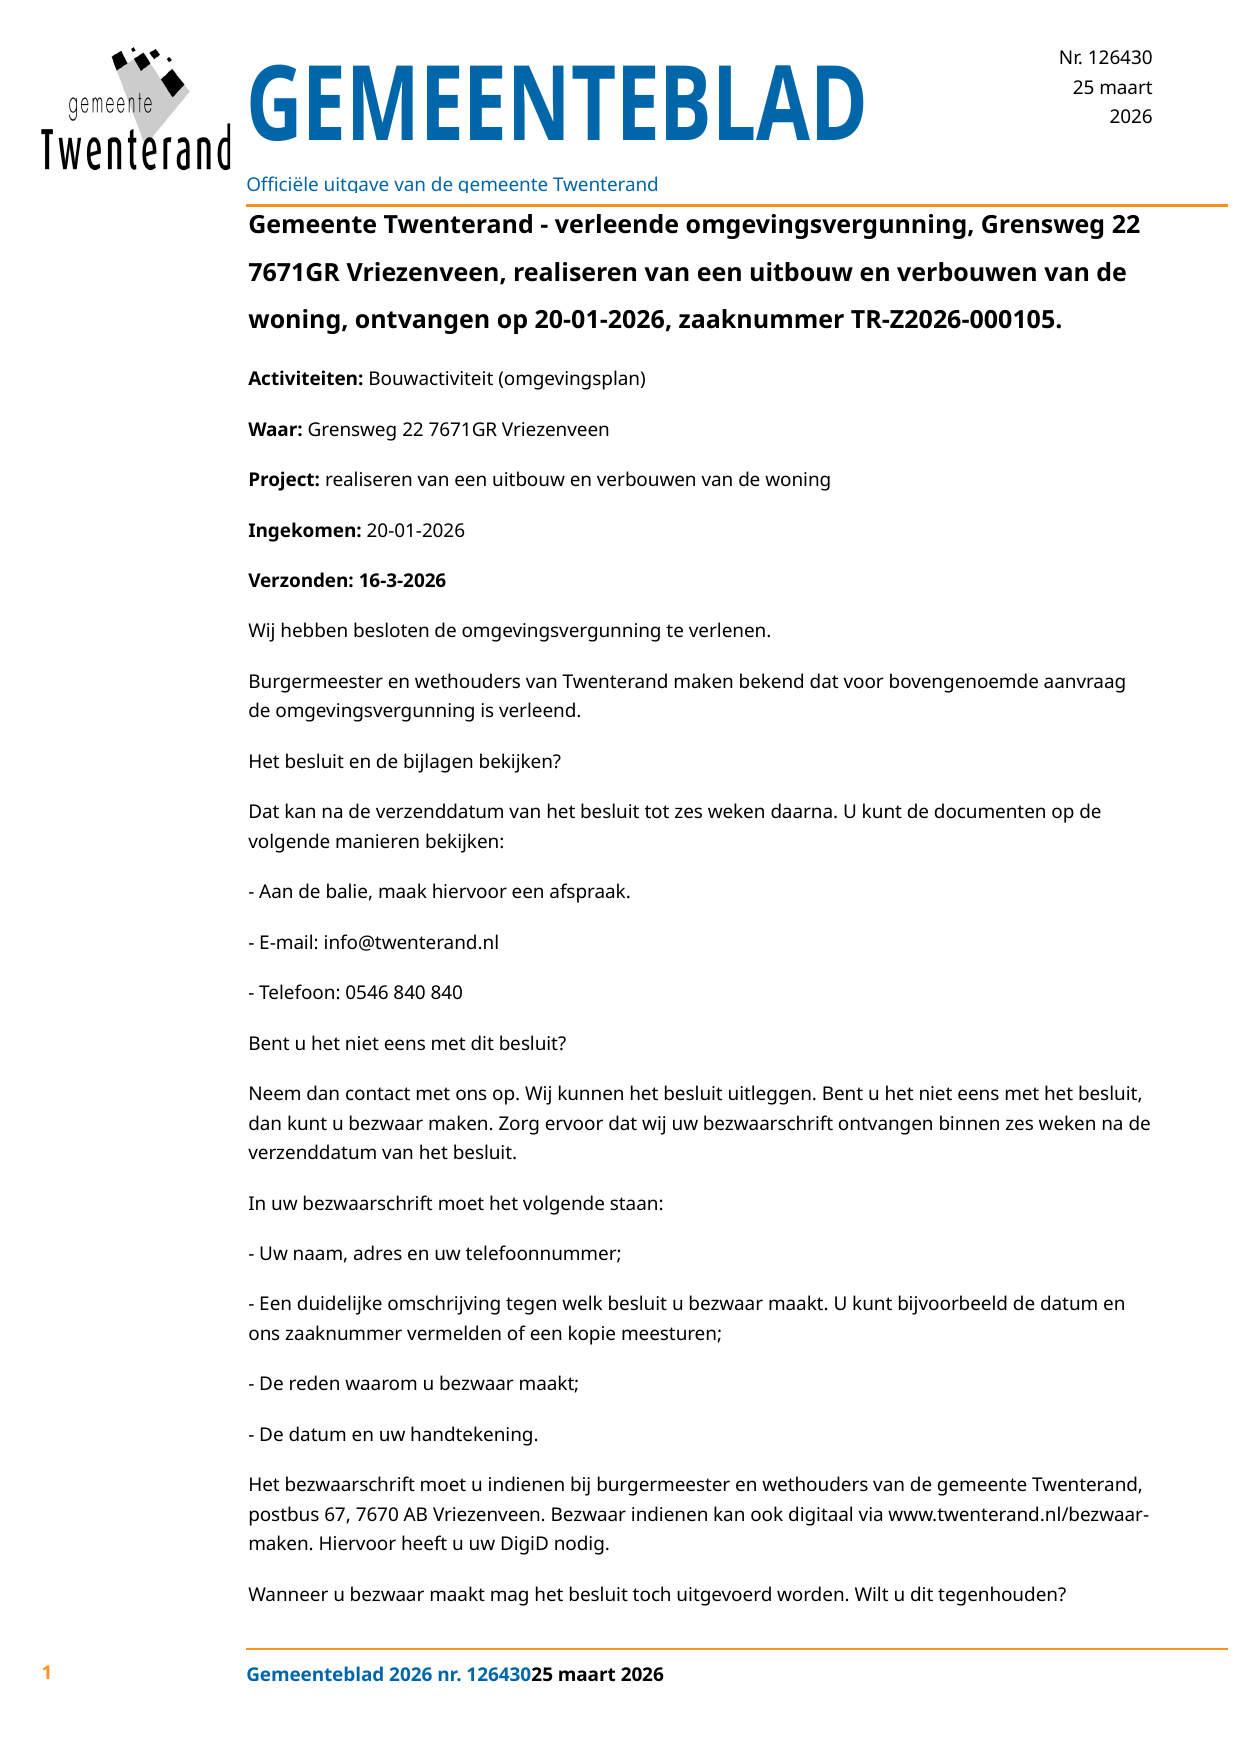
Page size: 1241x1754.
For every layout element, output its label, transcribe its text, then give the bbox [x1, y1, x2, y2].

text Gemeente Twenterand - verleende omgevingsvergunning, Grensweg 22 7671GR Vriezenveen, realiseren van een uitbouw en verbouwen van de woning, ontvangen op 20-01-2026, zaaknummer TR-Z2026-000105. [248, 207, 1152, 336]
text - De reden waarom u bezwaar maakt; [248, 1371, 1152, 1396]
text Ingekomen: 20-01-2026 [248, 517, 1152, 542]
text - Een duidelijke omschrijving tegen welk besluit u bezwaar maakt. U kunt bijvoorbeeld de datum en ons zaaknummer vermelden of een kopie meesturen; [248, 1291, 1152, 1346]
text Wij hebben besloten de omgevingsvergunning te verlenen. [248, 618, 1152, 643]
picture [41, 47, 231, 172]
text Burgermeester en wethouders van Twenterand maken bekend dat voor bovengenoemde aanvraag de omgevingsvergunning is verleend. [248, 668, 1152, 723]
text Het besluit en de bijlagen bekijken? [248, 748, 1152, 774]
text Verzonden: 16-3-2026 [248, 567, 1152, 593]
text Bent u het niet eens met dit besluit? [248, 1030, 1152, 1055]
text - Aan de balie, maak hiervoor een afspraak. [248, 878, 1152, 904]
text - De datum en uw handtekening. [248, 1421, 1152, 1447]
text Wanneer u bezwaar maakt mag het besluit toch uitgevoerd worden. Wilt u dit tegenhouden? [248, 1581, 1152, 1607]
text Activiteiten: Bouwactiviteit (omgevingsplan) [248, 366, 1152, 391]
text - E-mail: info@twenterand.nl [248, 929, 1152, 954]
text Waar: Grensweg 22 7671GR Vriezenveen [248, 416, 1152, 442]
text - Telefoon: 0546 840 840 [248, 979, 1152, 1005]
text - Uw naam, adres en uw telefoonnummer; [248, 1240, 1152, 1266]
text Het bezwaarschrift moet u indienen bij burgermeester en wethouders van de gemeente Twenterand, postbus 67, 7670 AB Vriezenveen. Bezwaar indienen kan ook digitaal via www.twenterand.nl/bezwaar-maken. Hiervoor heeft u uw DigiD nodig. [248, 1471, 1152, 1556]
text Dat kan na de verzenddatum van het besluit tot zes weken daarna. U kunt de documenten op de volgende manieren bekijken: [248, 798, 1152, 854]
text Neem dan contact met ons op. Wij kunnen het besluit uitleggen. Bent u het niet eens met het besluit, dan kunt u bezwaar maken. Zorg ervoor dat wij uw bezwaarschrift ontvangen binnen zes weken na de verzenddatum van het besluit. [248, 1080, 1152, 1165]
text In uw bezwaarschrift moet het volgende staan: [248, 1190, 1152, 1215]
text Project: realiseren van een uitbouw en verbouwen van de woning [248, 466, 1152, 492]
